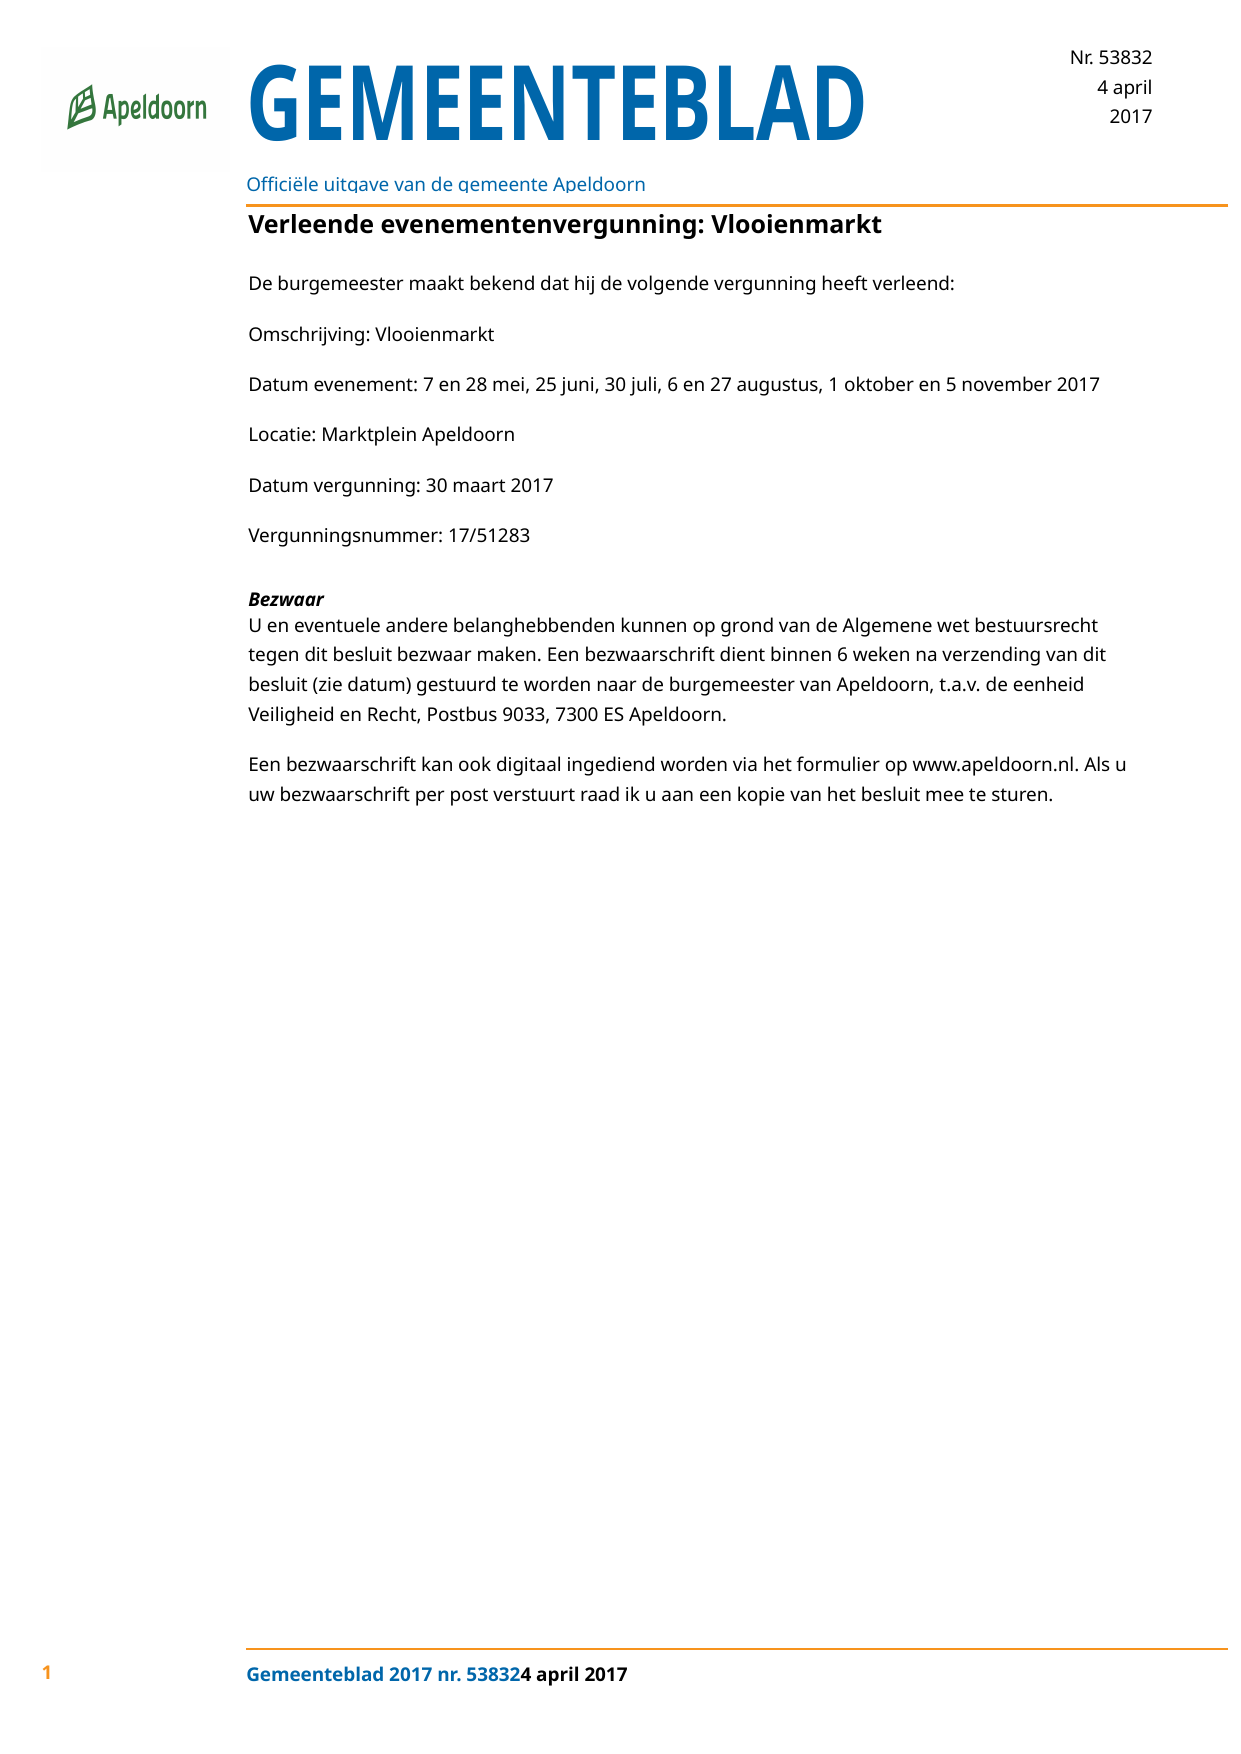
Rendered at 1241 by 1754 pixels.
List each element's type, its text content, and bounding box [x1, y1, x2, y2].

text De burgemeester maakt bekend dat hij de volgende vergunning heeft verleend: [248, 270, 1152, 296]
text U en eventuele andere belanghebbenden kunnen op grond van de Algemene wet bestuursrecht tegen dit besluit bezwaar maken. Een bezwaarschrift dient binnen 6 weken na verzending van dit besluit (zie datum) gestuurd te worden naar de burgemeester van Apeldoorn, t.a.v. de eenheid Veiligheid en Recht, Postbus 9033, 7300 ES Apeldoorn. [248, 612, 1152, 727]
text Locatie: Marktplein Apeldoorn [248, 422, 1152, 447]
text Een bezwaarschrift kan ook digitaal ingediend worden via het formulier op www.apeldoorn.nl. Als u uw bezwaarschrift per post verstuurt raad ik u aan een kopie van het besluit mee te sturen. [248, 751, 1152, 807]
text Vergunningsnummer: 17/51283 [248, 522, 1152, 548]
text Omschrijving: Vlooienmarkt [248, 321, 1152, 346]
picture [41, 47, 231, 172]
text Bezwaar [248, 586, 1152, 612]
text Datum evenement: 7 en 28 mei, 25 juni, 30 juli, 6 en 27 augustus, 1 oktober en 5 november 2017 [248, 371, 1152, 397]
text Verleende evenementenvergunning: Vlooienmarkt [248, 207, 1152, 241]
text Datum vergunning: 30 maart 2017 [248, 472, 1152, 498]
